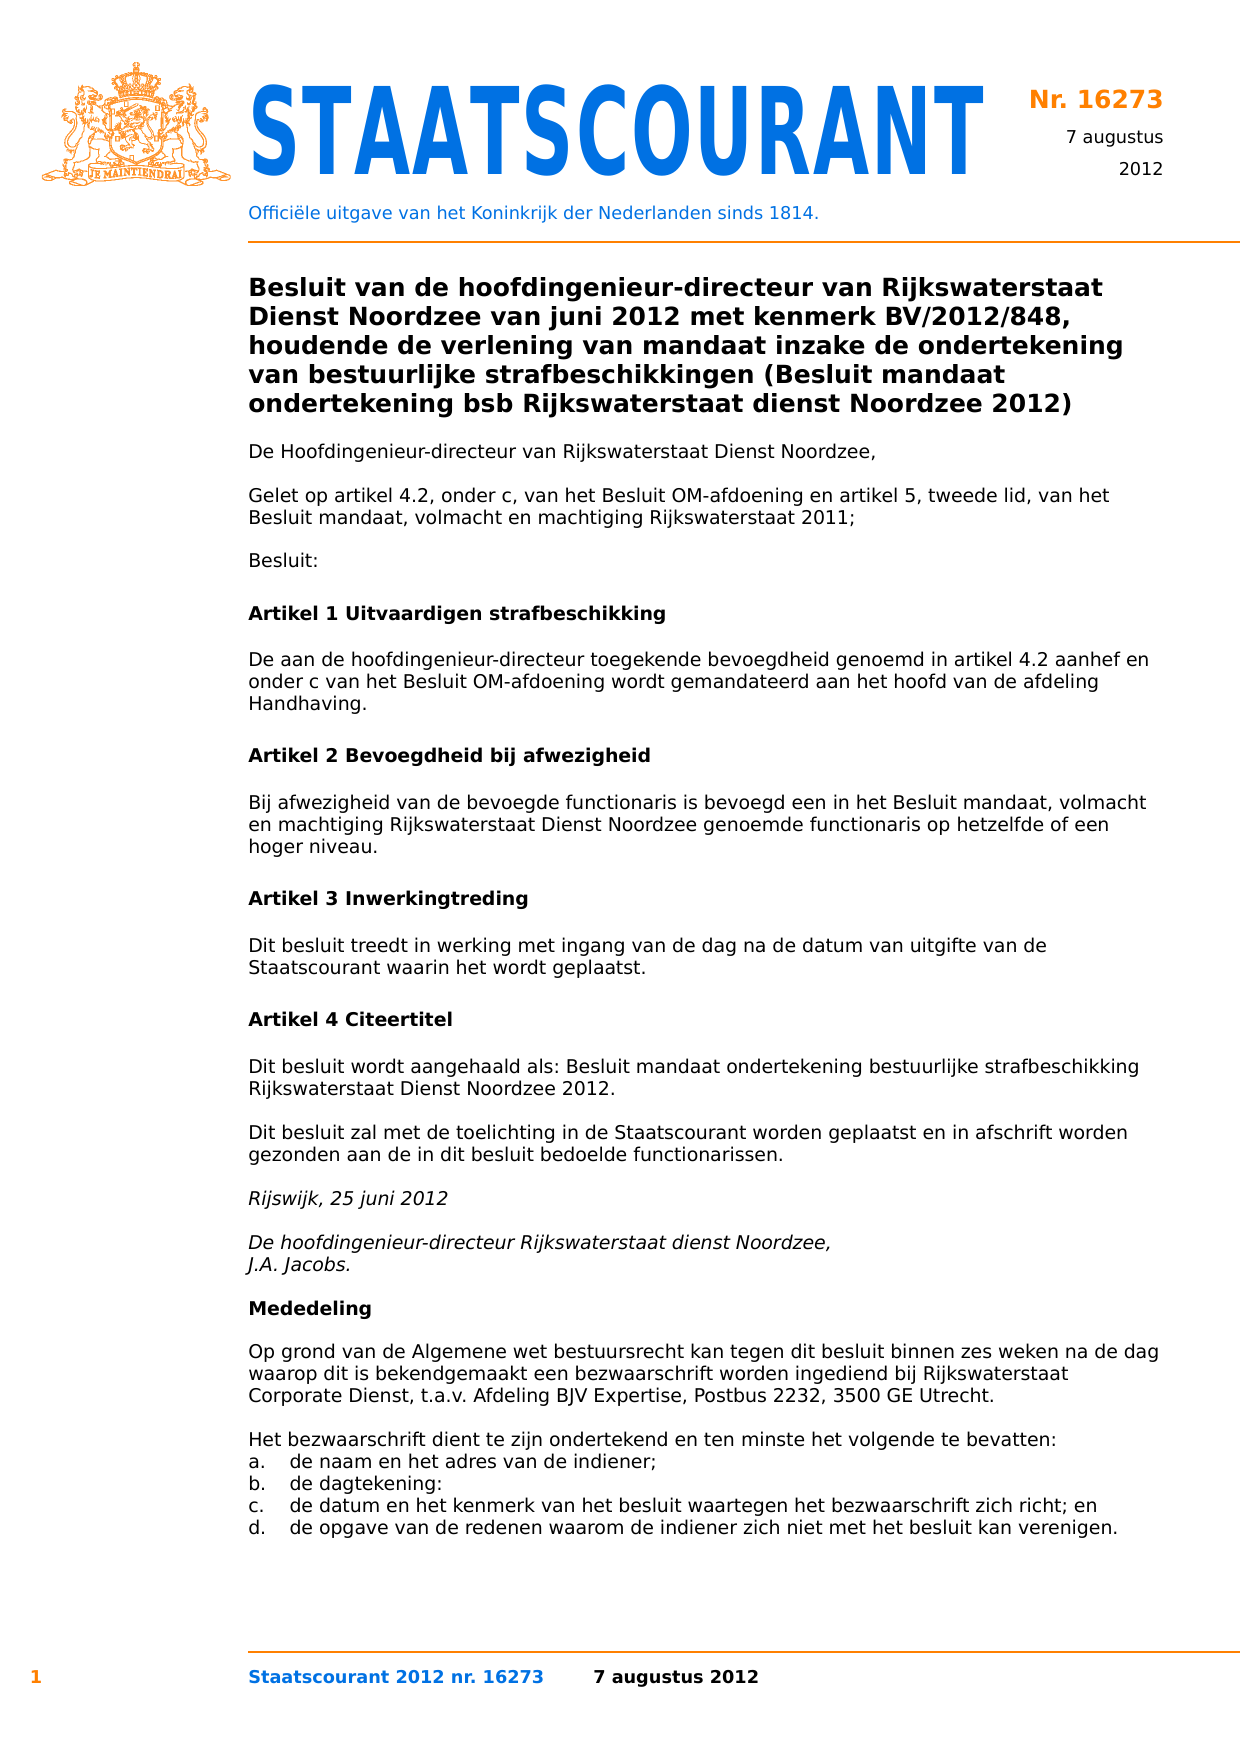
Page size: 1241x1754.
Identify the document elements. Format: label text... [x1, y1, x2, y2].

text d. de opgave van de redenen waarom de indiener zich niet met het besluit kan verenigen. [248, 1517, 1163, 1539]
text Gelet op artikel 4.2, onder c, van het Besluit OM-afdoening en artikel 5, tweede lid, van het Besluit mandaat, volmacht en machtiging Rijkswaterstaat 2011; [248, 484, 1163, 528]
text Dit besluit wordt aangehaald als: Besluit mandaat ondertekening bestuurlijke strafbeschikking Rijkswaterstaat Dienst Noordzee 2012. [248, 1056, 1163, 1100]
table_header STAATSCOURANT [248, 62, 998, 203]
table_cell 2012 [998, 153, 1240, 203]
text Bij afwezigheid van de bevoegde functionaris is bevoegd een in het Besluit mandaat, volmacht en machtiging Rijkswaterstaat Dienst Noordzee genoemde functionaris op hetzelfde of een hoger niveau. [248, 792, 1163, 858]
text Het bezwaarschrift dient te zijn ondertekend en ten minste het volgende te bevatten: [248, 1429, 1163, 1451]
text De hoofdingenieur-directeur Rijkswaterstaat dienst Noordzee, J.A. Jacobs. [248, 1232, 1163, 1276]
table_header [25, 62, 248, 241]
table_cell Officiële uitgave van het Koninkrijk der Nederlanden sinds 1814. [248, 203, 1240, 241]
subtitle Artikel 2 Bevoegdheid bij afwezigheid [248, 745, 1163, 767]
subtitle Artikel 1 Uitvaardigen strafbeschikking [248, 602, 1163, 624]
subtitle Besluit van de hoofdingenieur-directeur van Rijkswaterstaat Dienst Noordzee van juni 2012 met kenmerk BV/2012/848, houdende de verlening van mandaat inzake de ondertekening van bestuurlijke strafbeschikkingen (Besluit mandaat ondertekening bsb Rijkswaterstaat dienst Noordzee 2012) [248, 273, 1163, 419]
text De Hoofdingenieur-directeur van Rijkswaterstaat Dienst Noordzee, [248, 441, 1163, 463]
subtitle Artikel 4 Citeertitel [248, 1009, 1163, 1031]
table_header Nr. 16273 [998, 62, 1240, 121]
text a. de naam en het adres van de indiener; [248, 1451, 1163, 1473]
text Op grond van de Algemene wet bestuursrecht kan tegen dit besluit binnen zes weken na de dag waarop dit is bekendgemaakt een bezwaarschrift worden ingediend bij Rijkswaterstaat Corporate Dienst, t.a.v. Afdeling BJV Expertise, Postbus 2232, 3500 GE Utrecht. [248, 1341, 1163, 1407]
text Mededeling [248, 1297, 1163, 1319]
subtitle Artikel 3 Inwerkingtreding [248, 888, 1163, 910]
text De aan de hoofdingenieur-directeur toegekende bevoegdheid genoemd in artikel 4.2 aanhef en onder c van het Besluit OM-afdoening wordt gemandateerd aan het hoofd van de afdeling Handhaving. [248, 649, 1163, 715]
table_cell 7 augustus [998, 121, 1240, 153]
picture [41, 62, 231, 186]
text Dit besluit treedt in werking met ingang van de dag na de datum van uitgifte van de Staatscourant waarin het wordt geplaatst. [248, 935, 1163, 979]
text c. de datum en het kenmerk van het besluit waartegen het bezwaarschrift zich richt; en [248, 1495, 1163, 1517]
text Besluit: [248, 550, 1163, 572]
text Dit besluit zal met de toelichting in de Staatscourant worden geplaatst en in afschrift worden gezonden aan de in dit besluit bedoelde functionarissen. [248, 1122, 1163, 1166]
text b. de dagtekening: [248, 1473, 1163, 1495]
text Rijswijk, 25 juni 2012 [248, 1188, 1163, 1210]
